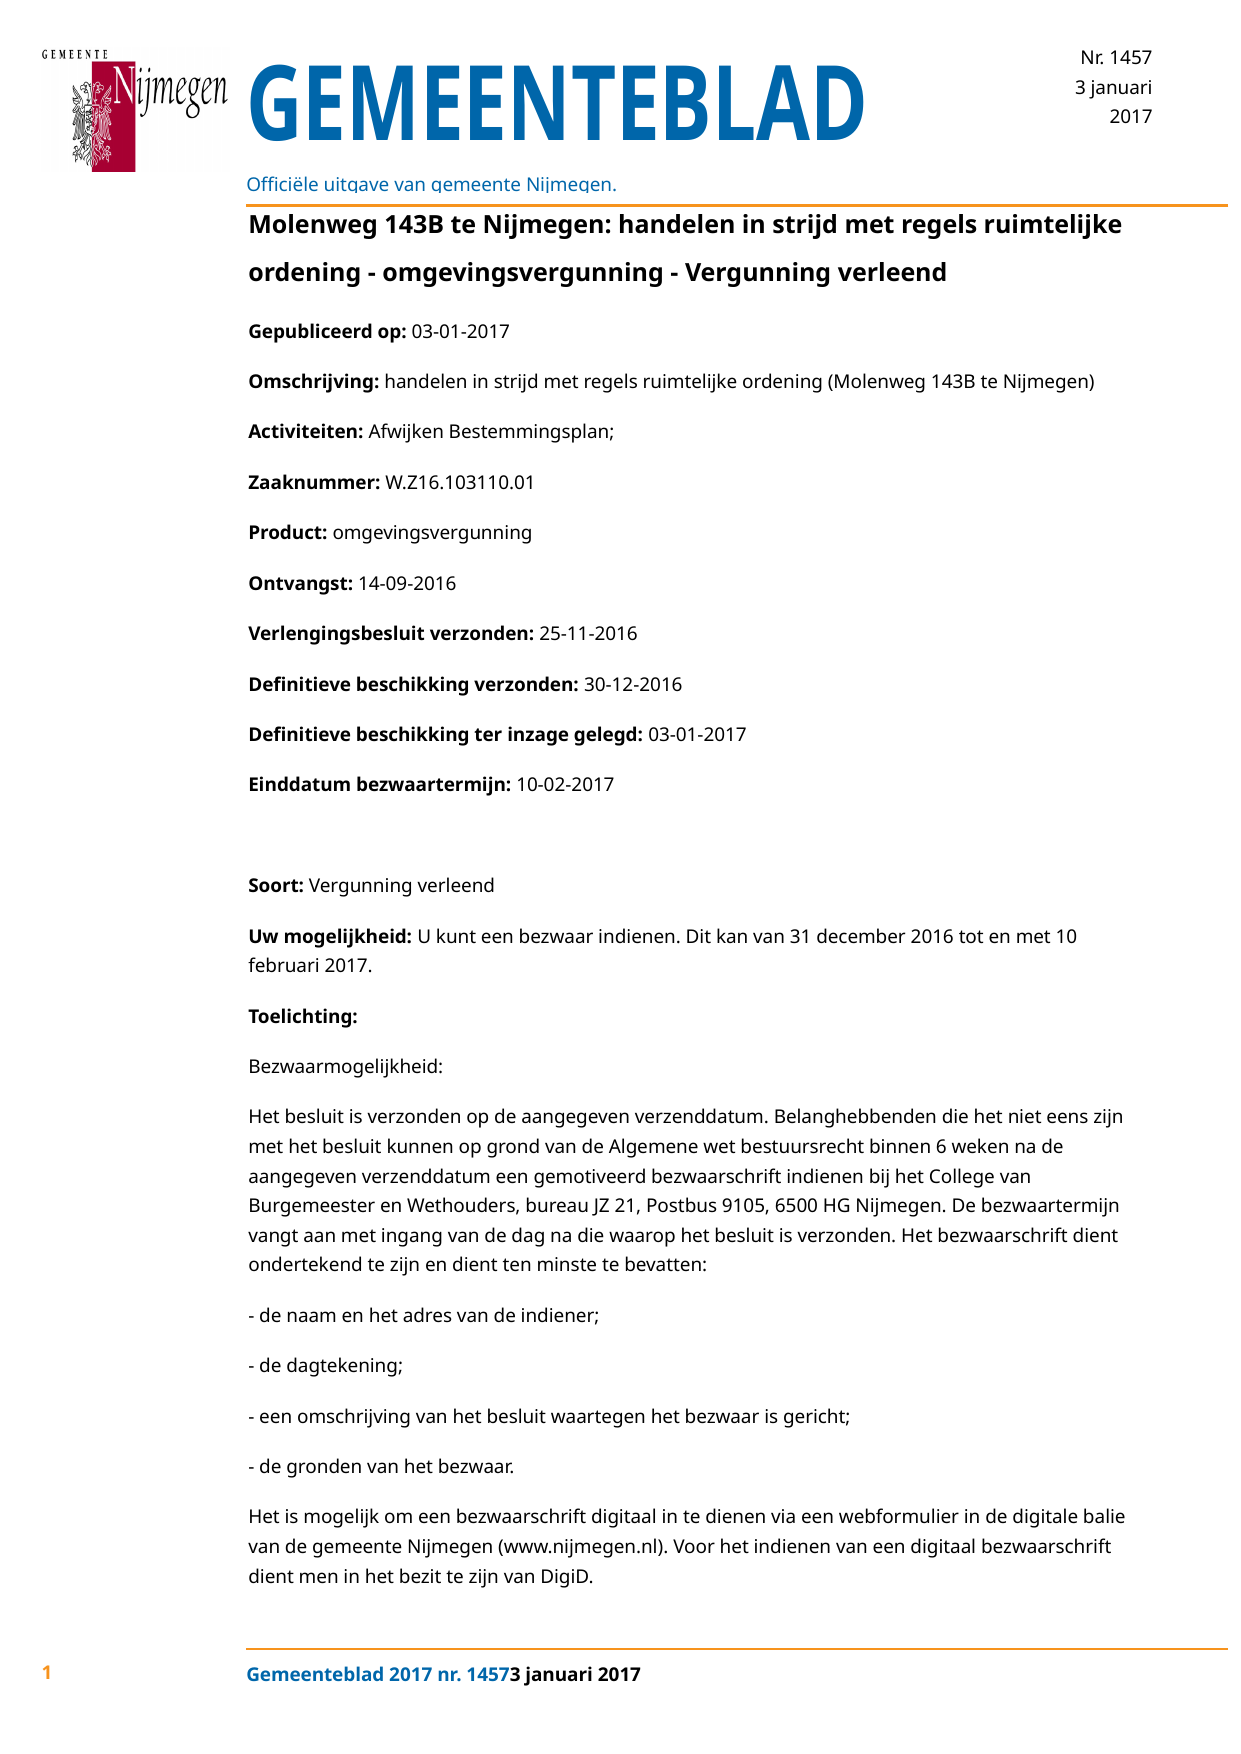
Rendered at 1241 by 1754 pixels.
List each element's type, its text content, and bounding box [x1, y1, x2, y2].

text Soort: Vergunning verleend [248, 872, 1152, 898]
text Ontvangst: 14-09-2016 [248, 570, 1152, 596]
text Toelichting: [248, 1003, 1152, 1029]
text Definitieve beschikking verzonden: 30-12-2016 [248, 671, 1152, 697]
text Einddatum bezwaartermijn: 10-02-2017 [248, 772, 1152, 797]
text - een omschrijving van het besluit waartegen het bezwaar is gericht; [248, 1403, 1152, 1429]
text - de naam en het adres van de indiener; [248, 1302, 1152, 1328]
text Definitieve beschikking ter inzage gelegd: 03-01-2017 [248, 721, 1152, 747]
text Gepubliceerd op: 03-01-2017 [248, 318, 1152, 344]
text Omschrijving: handelen in strijd met regels ruimtelijke ordening (Molenweg 143B te Nijmegen) [248, 368, 1152, 394]
text Molenweg 143B te Nijmegen: handelen in strijd met regels ruimtelijke ordening - omgevingsvergunning - Vergunning verleend [248, 207, 1152, 288]
text Product: omgevingsvergunning [248, 519, 1152, 545]
text - de dagtekening; [248, 1352, 1152, 1378]
picture [41, 47, 231, 172]
text Het is mogelijk om een bezwaarschrift digitaal in te dienen via een webformulier in de digitale balie van de gemeente Nijmegen (www.nijmegen.nl). Voor het indienen van een digitaal bezwaarschrift dient men in het bezit te zijn van DigiD. [248, 1504, 1152, 1589]
text Het besluit is verzonden op de aangegeven verzenddatum. Belanghebbenden die het niet eens zijn met het besluit kunnen op grond van de Algemene wet bestuursrecht binnen 6 weken na de aangegeven verzenddatum een gemotiveerd bezwaarschrift indienen bij het College van Burgemeester en Wethouders, bureau JZ 21, Postbus 9105, 6500 HG Nijmegen. De bezwaartermijn vangt aan met ingang van de dag na die waarop het besluit is verzonden. Het bezwaarschrift dient ondertekend te zijn en dient ten minste te bevatten: [248, 1104, 1152, 1277]
text Verlengingsbesluit verzonden: 25-11-2016 [248, 620, 1152, 646]
text Uw mogelijkheid: U kunt een bezwaar indienen. Dit kan van 31 december 2016 tot en met 10 februari 2017. [248, 923, 1152, 978]
text Bezwaarmogelijkheid: [248, 1053, 1152, 1079]
text Activiteiten: Afwijken Bestemmingsplan; [248, 419, 1152, 444]
text Zaaknummer: W.Z16.103110.01 [248, 469, 1152, 495]
text - de gronden van het bezwaar. [248, 1453, 1152, 1479]
